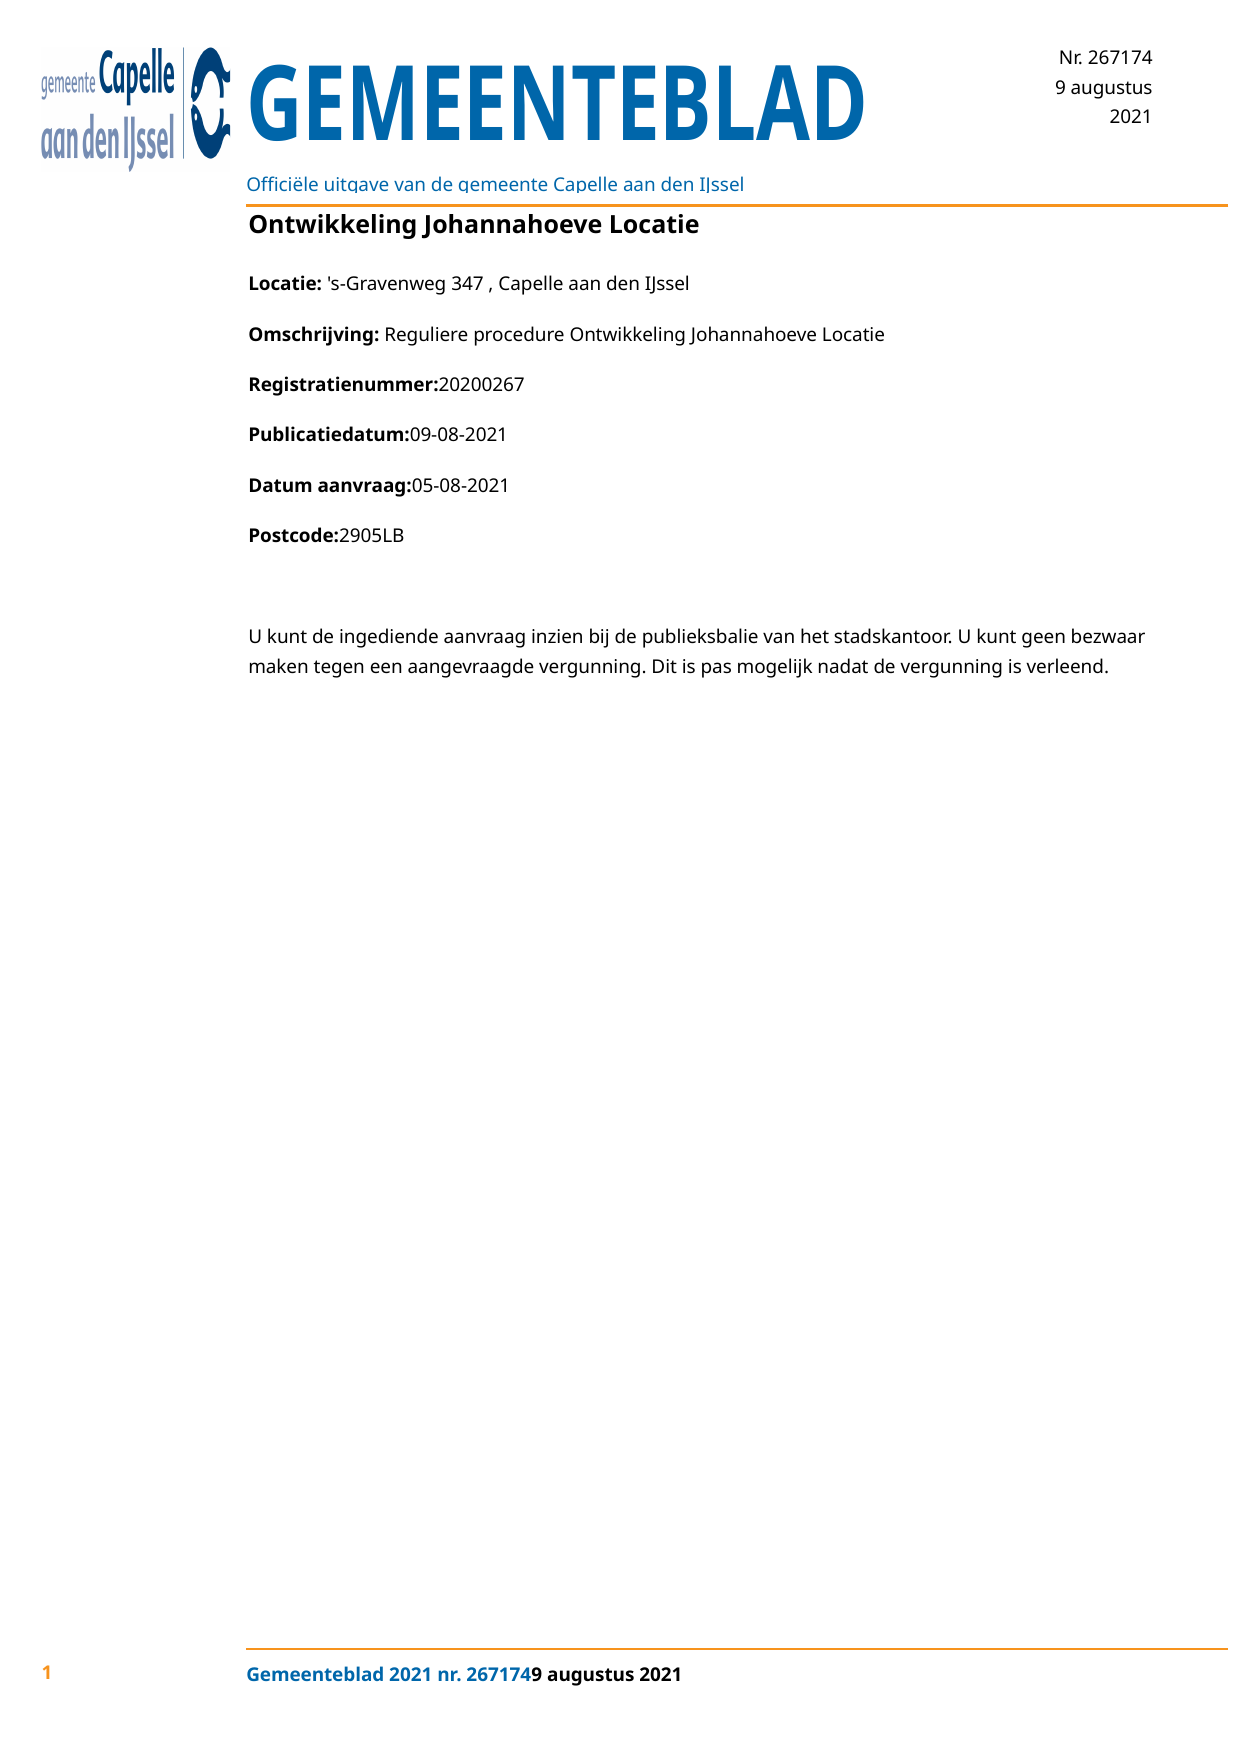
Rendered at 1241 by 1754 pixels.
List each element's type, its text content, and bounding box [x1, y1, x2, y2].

text Publicatiedatum:09-08-2021 [248, 422, 1152, 447]
text U kunt de ingediende aanvraag inzien bij de publieksbalie van het stadskantoor. U kunt geen bezwaar maken tegen een aangevraagde vergunning. Dit is pas mogelijk nadat de vergunning is verleend. [248, 623, 1152, 678]
text Locatie: 's-Gravenweg 347 , Capelle aan den IJssel [248, 270, 1152, 296]
text Registratienummer:20200267 [248, 371, 1152, 397]
text Omschrijving: Reguliere procedure Ontwikkeling Johannahoeve Locatie [248, 321, 1152, 346]
picture [41, 47, 231, 172]
text Datum aanvraag:05-08-2021 [248, 472, 1152, 498]
text Ontwikkeling Johannahoeve Locatie [248, 207, 1152, 241]
text Postcode:2905LB [248, 522, 1152, 548]
